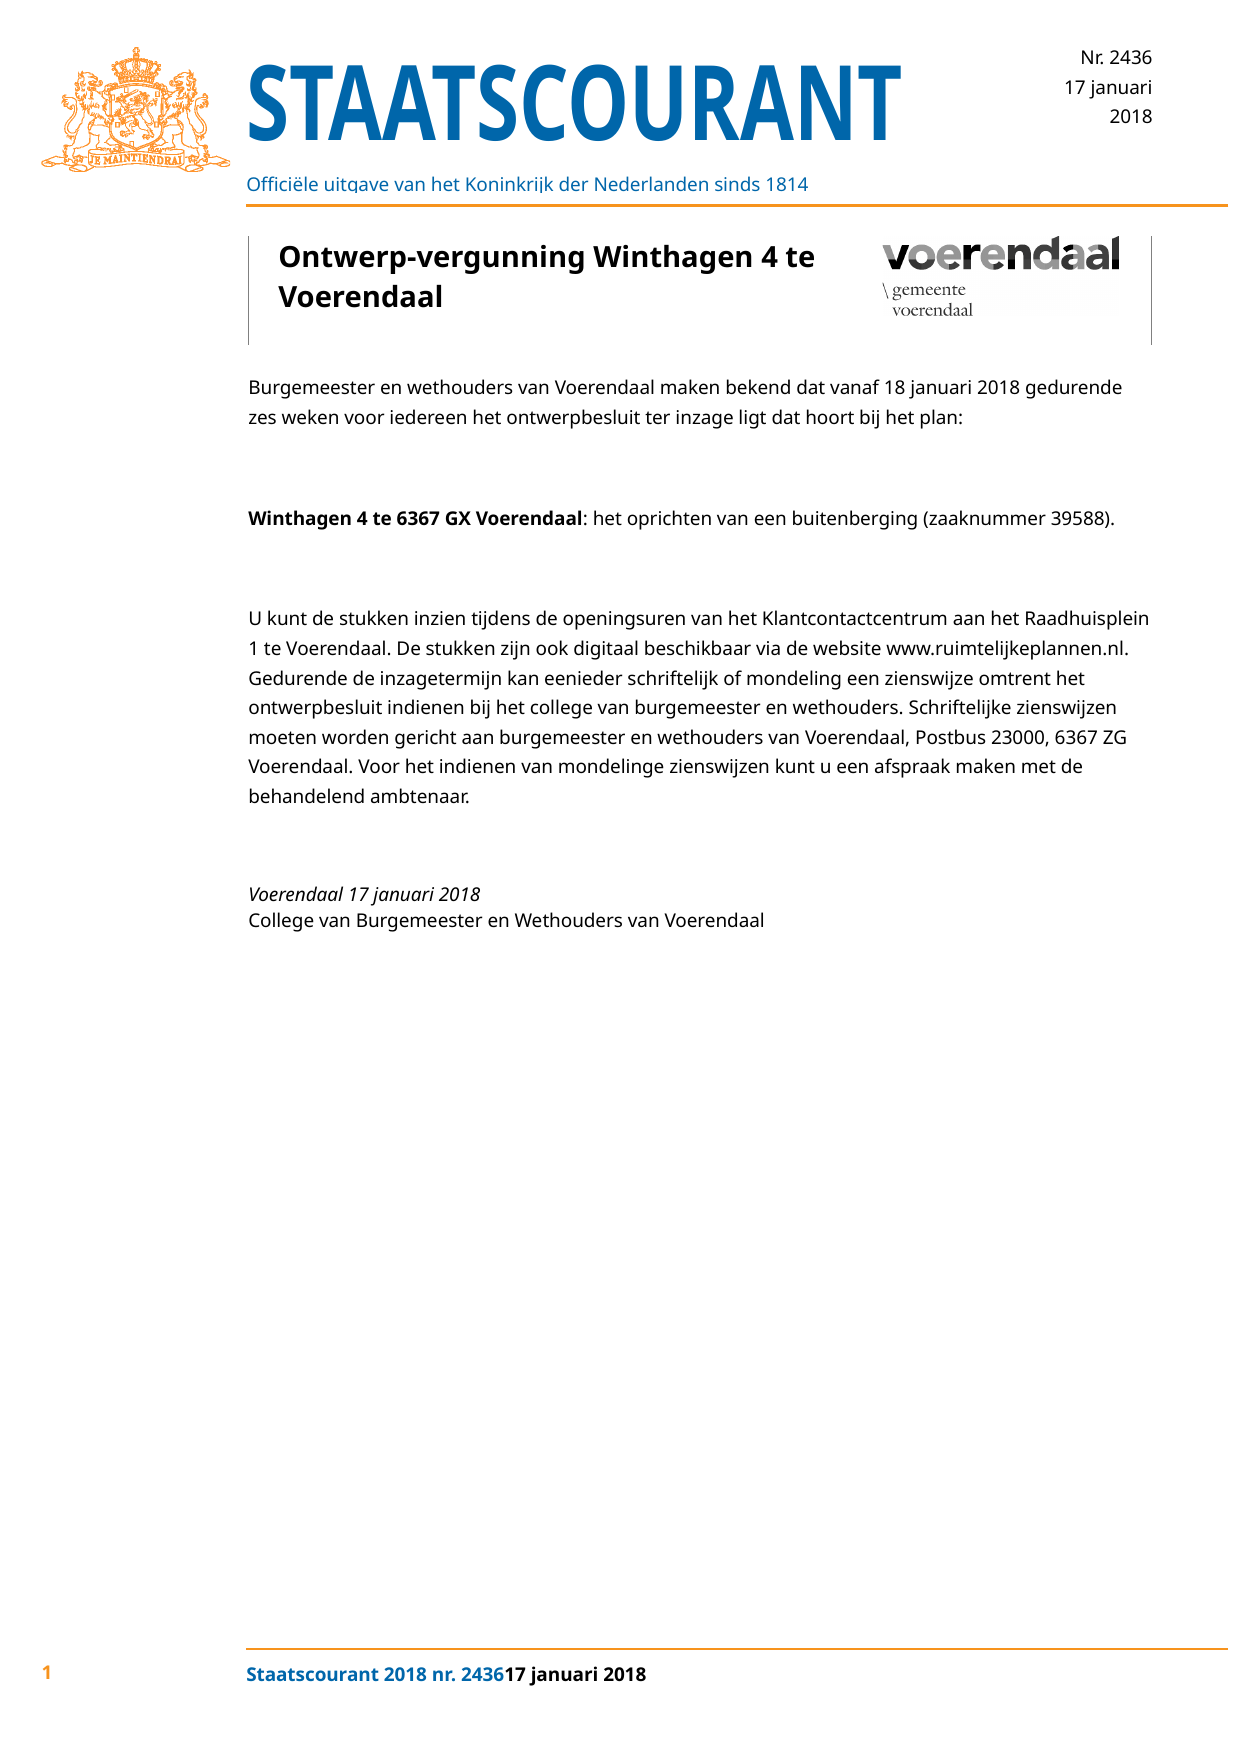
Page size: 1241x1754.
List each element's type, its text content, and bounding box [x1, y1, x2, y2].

picture [882, 236, 1119, 316]
picture [41, 47, 231, 172]
text College van Burgemeester en Wethouders van Voerendaal [248, 907, 1152, 933]
text Voerendaal 17 januari 2018 [248, 881, 1152, 907]
table_header Ontwerp-vergunning Winthagen 4 te Voerendaal [249, 236, 850, 345]
table_header [850, 236, 1151, 345]
text Burgemeester en wethouders van Voerendaal maken bekend dat vanaf 18 januari 2018 gedurende zes weken voor iedereen het ontwerpbesluit ter inzage ligt dat hoort bij het plan: [248, 374, 1152, 429]
text U kunt de stukken inzien tijdens de openingsuren van het Klantcontactcentrum aan het Raadhuisplein 1 te Voerendaal. De stukken zijn ook digitaal beschikbaar via de website www.ruimtelijkeplannen.nl. Gedurende de inzagetermijn kan eenieder schriftelijk of mondeling een zienswijze omtrent het ontwerpbesluit indienen bij het college van burgemeester en wethouders. Schriftelijke zienswijzen moeten worden gericht aan burgemeester en wethouders van Voerendaal, Postbus 23000, 6367 ZG Voerendaal. Voor het indienen van mondelinge zienswijzen kunt u een afspraak maken met de behandelend ambtenaar. [248, 606, 1152, 809]
text Winthagen 4 te 6367 GX Voerendaal: het oprichten van een buitenberging (zaaknummer 39588). [248, 505, 1152, 530]
